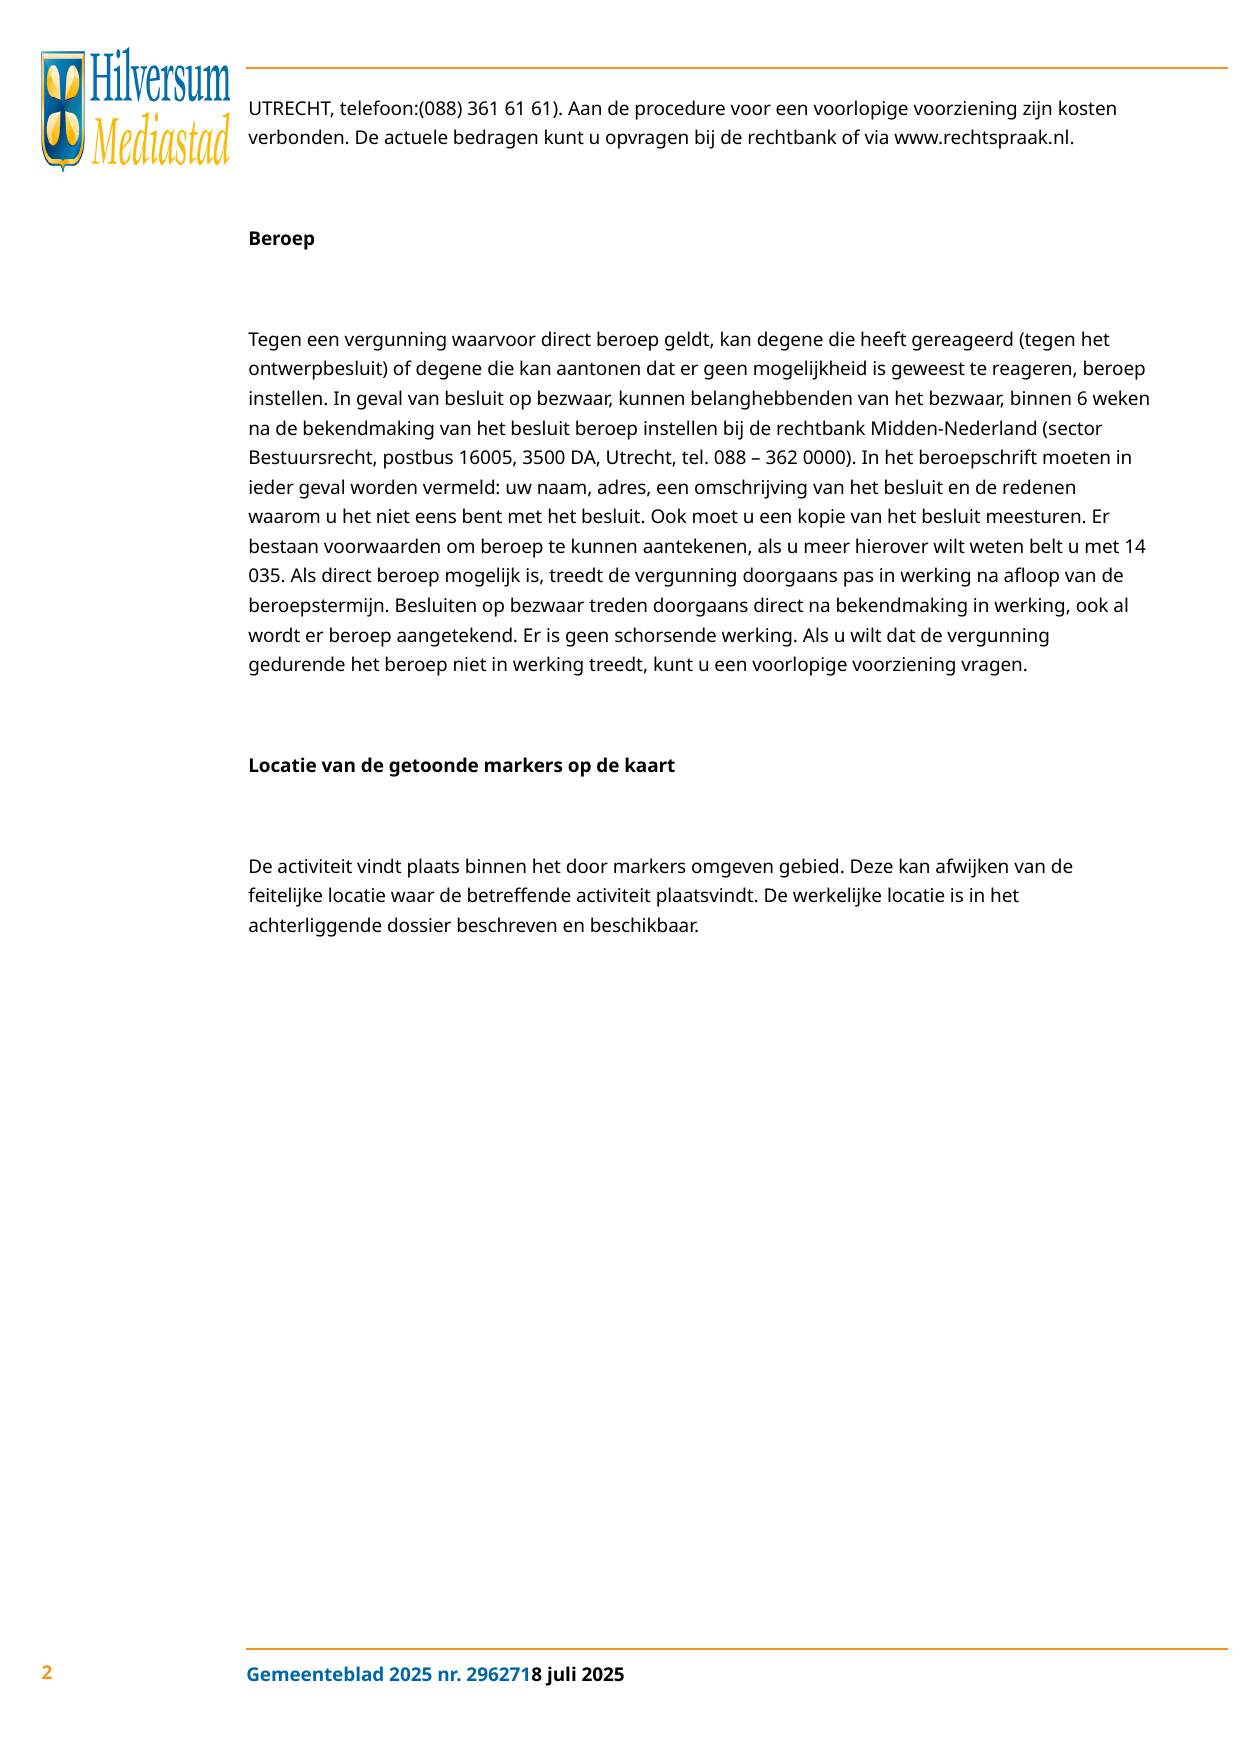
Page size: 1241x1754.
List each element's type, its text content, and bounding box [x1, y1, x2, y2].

text UTRECHT, telefoon:(088) 361 61 61). Aan de procedure voor een voorlopige voorziening zijn kosten verbonden. De actuele bedragen kunt u opvragen bij de rechtbank of via www.rechtspraak.nl. [248, 95, 1152, 150]
text Beroep [248, 225, 1152, 251]
text Locatie van de getoonde markers op de kaart [248, 752, 1152, 778]
text De activiteit vindt plaats binnen het door markers omgeven gebied. Deze kan afwijken van de feitelijke locatie waar de betreffende activiteit plaatsvindt. De werkelijke locatie is in het achterliggende dossier beschreven en beschikbaar. [248, 853, 1152, 938]
text Tegen een vergunning waarvoor direct beroep geldt, kan degene die heeft gereageerd (tegen het ontwerpbesluit) of degene die kan aantonen dat er geen mogelijkheid is geweest te reageren, beroep instellen. In geval van besluit op bezwaar, kunnen belanghebbenden van het bezwaar, binnen 6 weken na de bekendmaking van het besluit beroep instellen bij de rechtbank Midden-Nederland (sector Bestuursrecht, postbus 16005, 3500 DA, Utrecht, tel. 088 – 362 0000). In het beroepschrift moeten in ieder geval worden vermeld: uw naam, adres, een omschrijving van het besluit en de redenen waarom u het niet eens bent met het besluit. Ook moet u een kopie van het besluit meesturen. Er bestaan voorwaarden om beroep te kunnen aantekenen, als u meer hierover wilt weten belt u met 14 035. Als direct beroep mogelijk is, treedt de vergunning doorgaans pas in werking na afloop van de beroepstermijn. Besluiten op bezwaar treden doorgaans direct na bekendmaking in werking, ook al wordt er beroep aangetekend. Er is geen schorsende werking. Als u wilt dat de vergunning gedurende het beroep niet in werking treedt, kunt u een voorlopige voorziening vragen. [248, 326, 1152, 677]
picture [41, 47, 231, 172]
